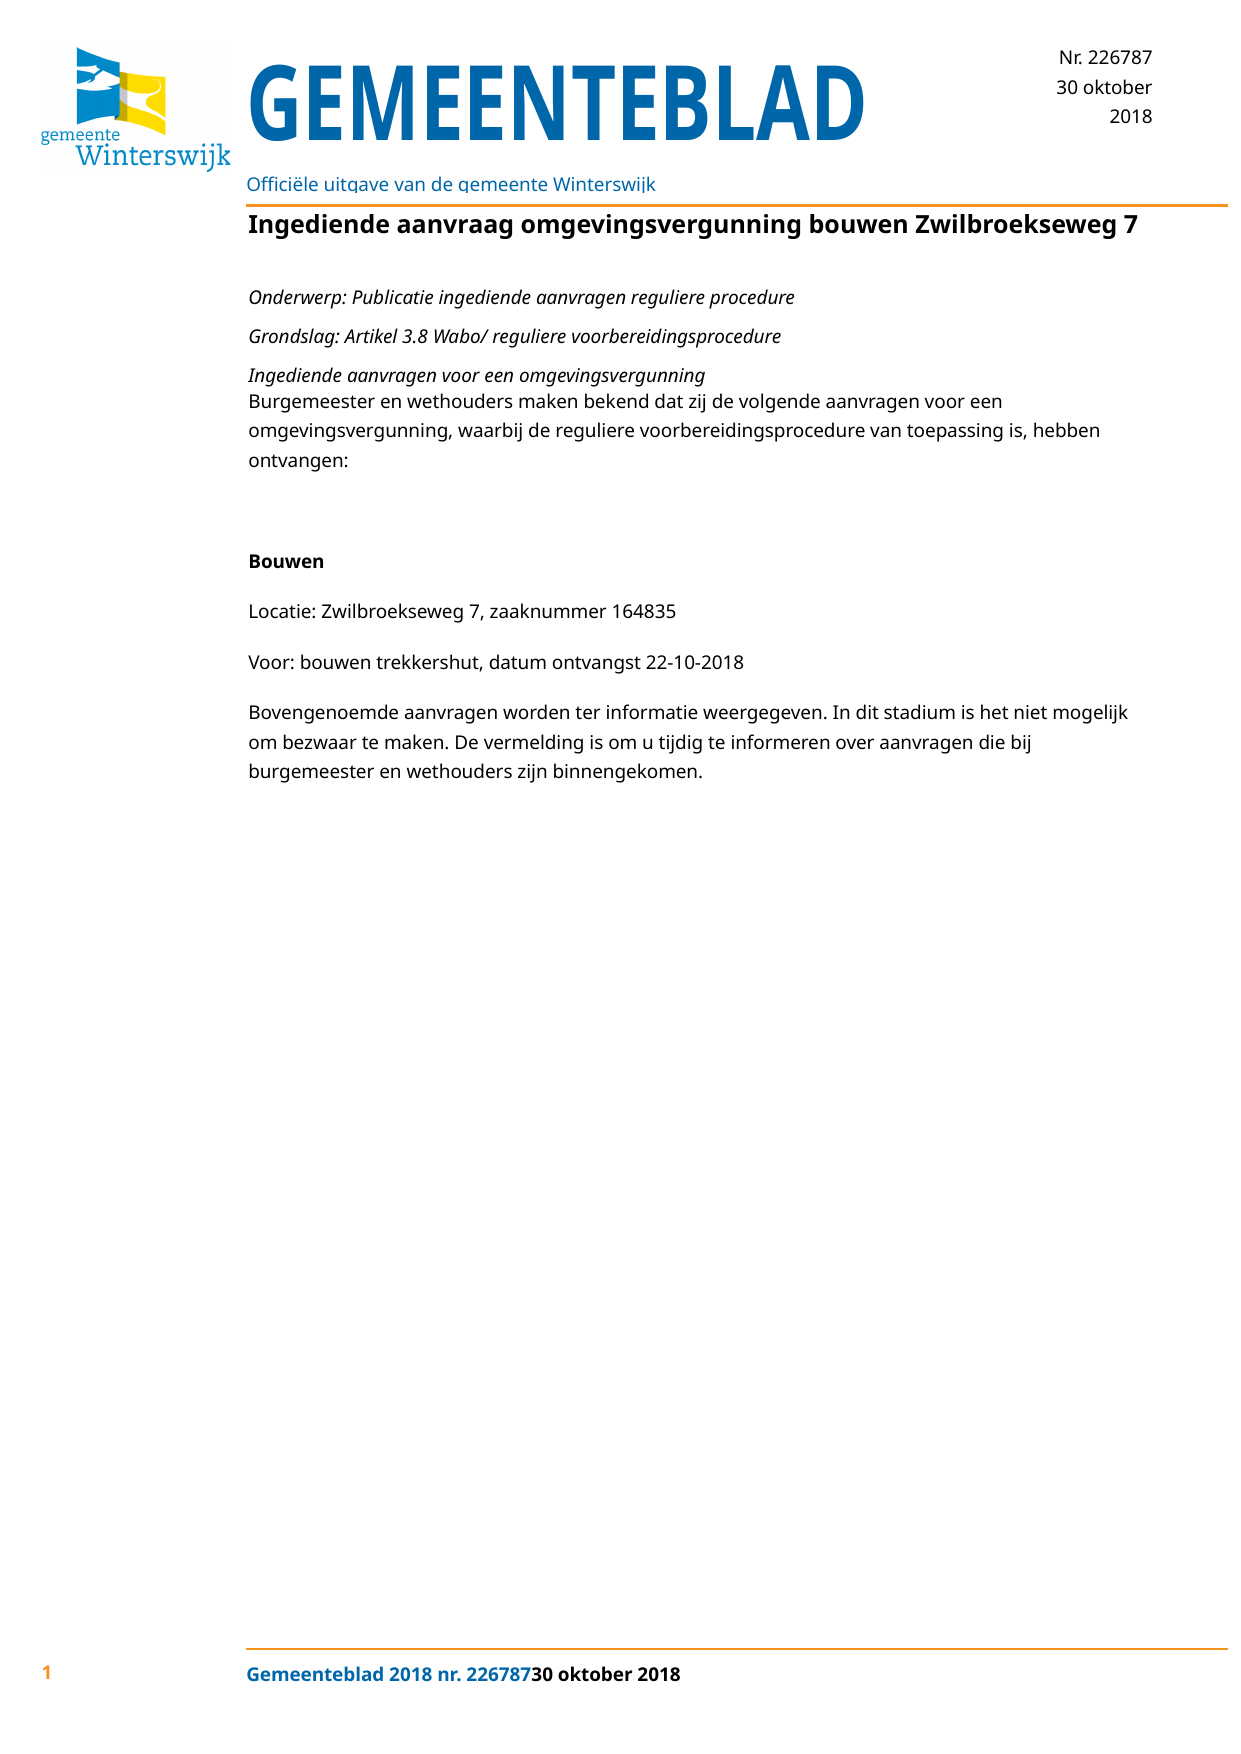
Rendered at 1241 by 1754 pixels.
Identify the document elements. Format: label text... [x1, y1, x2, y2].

text Locatie: Zwilbroekseweg 7, zaaknummer 164835 [248, 598, 1152, 624]
text Burgemeester en wethouders maken bekend dat zij de volgende aanvragen voor een omgevingsvergunning, waarbij de reguliere voorbereidingsprocedure van toepassing is, hebben ontvangen: [248, 388, 1152, 473]
text Ingediende aanvragen voor een omgevingsvergunning [248, 362, 1152, 388]
picture [41, 47, 231, 172]
text Bouwen [248, 548, 1152, 574]
text Voor: bouwen trekkershut, datum ontvangst 22-10-2018 [248, 649, 1152, 675]
picture [225, 153, 231, 162]
text Onderwerp: Publicatie ingediende aanvragen reguliere procedure [248, 284, 1152, 309]
text Grondslag: Artikel 3.8 Wabo/ reguliere voorbereidingsprocedure [248, 323, 1152, 349]
text Ingediende aanvraag omgevingsvergunning bouwen Zwilbroekseweg 7 [248, 207, 1152, 241]
text Bovengenoemde aanvragen worden ter informatie weergegeven. In dit stadium is het niet mogelijk om bezwaar te maken. De vermelding is om u tijdig te informeren over aanvragen die bij burgemeester en wethouders zijn binnengekomen. [248, 699, 1152, 784]
